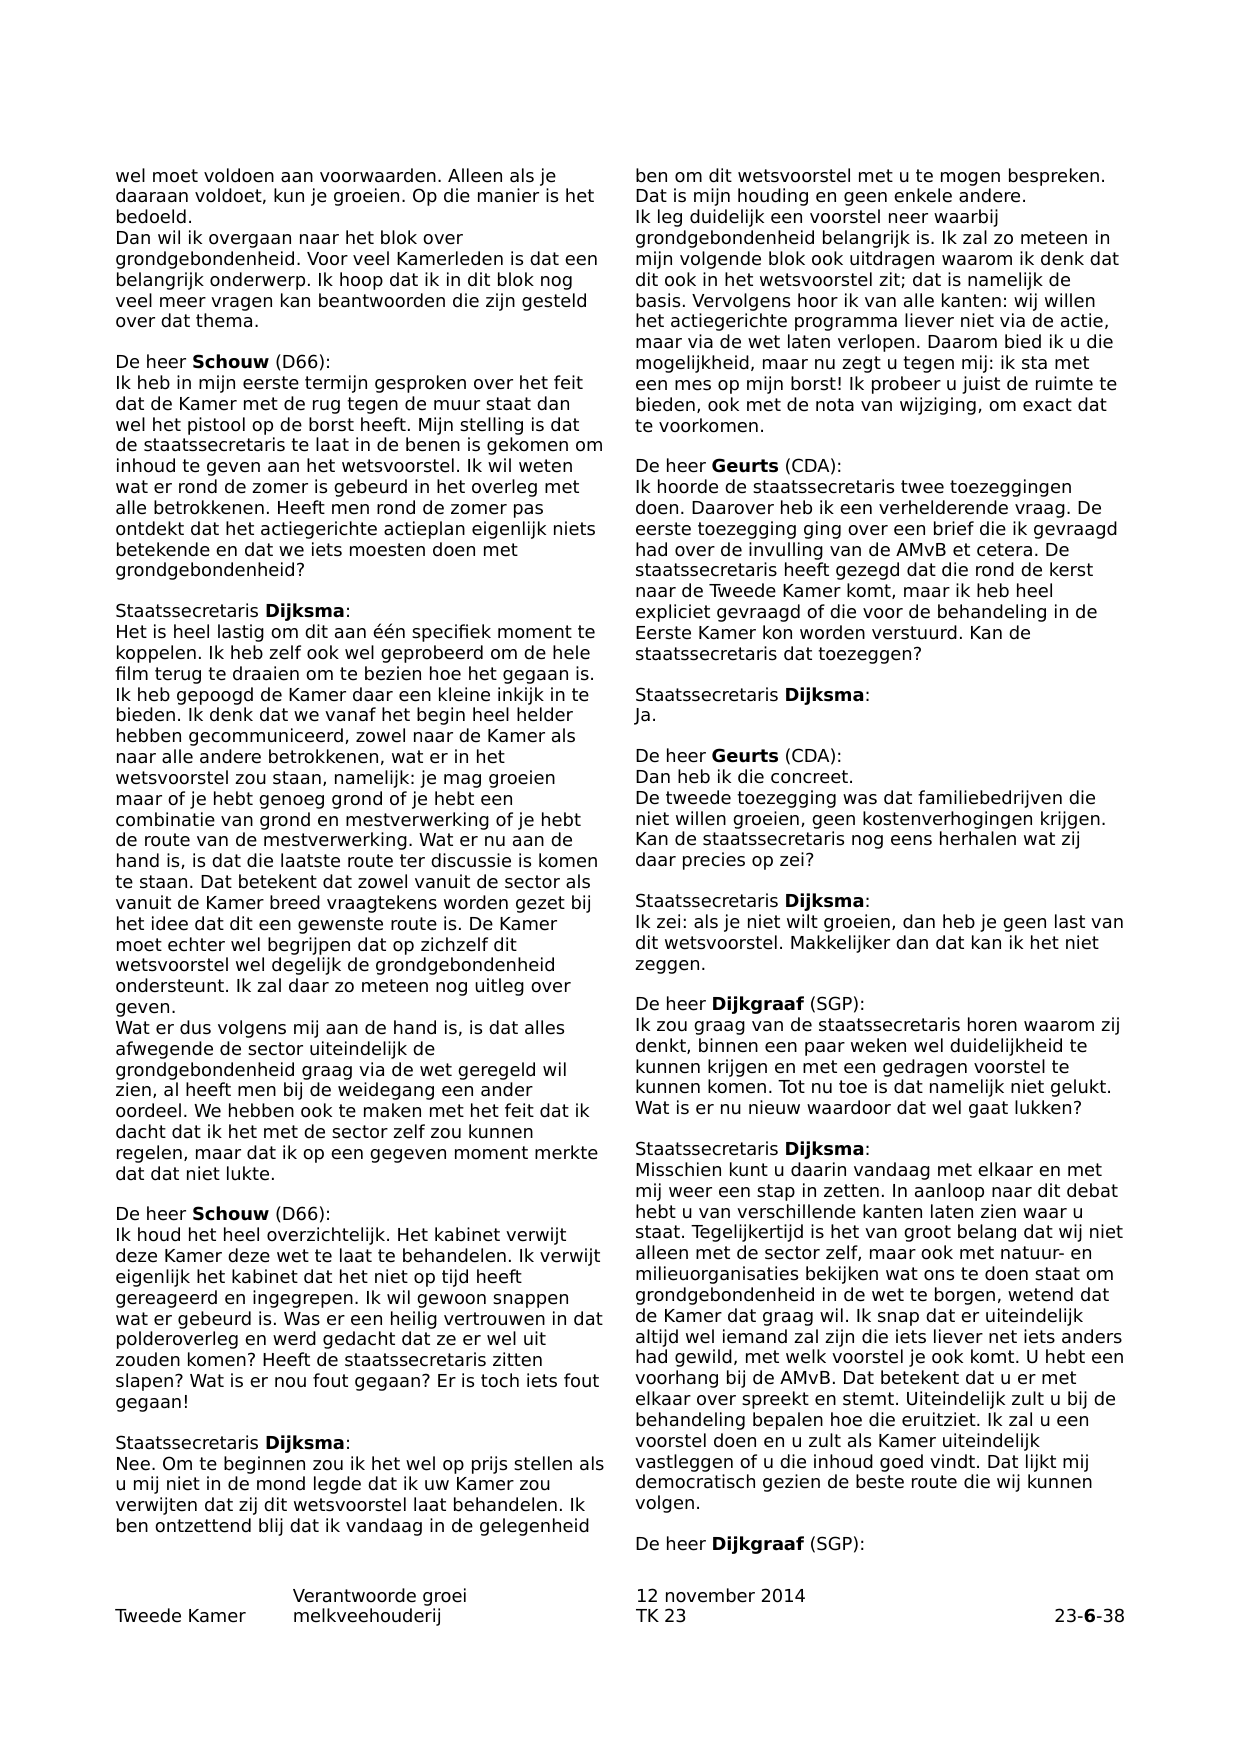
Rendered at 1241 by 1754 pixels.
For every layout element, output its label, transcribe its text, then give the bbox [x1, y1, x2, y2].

text Ik hoorde de staatssecretaris twee toezeggingen doen. Daarover heb ik een verhelderende vraag. De eerste toezegging ging over een brief die ik gevraagd had over de invulling van de AMvB et cetera. De staatssecretaris heeft gezegd dat die rond de kerst naar de Tweede Kamer komt, maar ik heb heel expliciet gevraagd of die voor de behandeling in de Eerste Kamer kon worden verstuurd. Kan de staatssecretaris dat toezeggen? [635, 477, 1125, 664]
text ben om dit wetsvoorstel met u te mogen bespreken. Dat is mijn houding en geen enkele andere. [635, 165, 1125, 207]
text Staatssecretaris Dijksma: [115, 1432, 605, 1453]
text De heer Schouw (D66): [115, 1204, 605, 1225]
text Ik zou graag van de staatssecretaris horen waarom zij denkt, binnen een paar weken wel duidelijkheid te kunnen krijgen en met een gedragen voorstel te kunnen komen. Tot nu toe is dat namelijk niet gelukt. Wat is er nu nieuw waardoor dat wel gaat lukken? [635, 1015, 1125, 1119]
text Het is heel lastig om dit aan één specifiek moment te koppelen. Ik heb zelf ook wel geprobeerd om de hele film terug te draaien om te bezien hoe het gegaan is. Ik heb gepoogd de Kamer daar een kleine inkijk in te bieden. Ik denk dat we vanaf het begin heel helder hebben gecommuniceerd, zowel naar de Kamer als naar alle andere betrokkenen, wat er in het wetsvoorstel zou staan, namelijk: je mag groeien maar of je hebt genoeg grond of je hebt een combinatie van grond en mestverwerking of je hebt de route van de mestverwerking. Wat er nu aan de hand is, is dat die laatste route ter discussie is komen te staan. Dat betekent dat zowel vanuit de sector als vanuit de Kamer breed vraagtekens worden gezet bij het idee dat dit een gewenste route is. De Kamer moet echter wel begrijpen dat op zichzelf dit wetsvoorstel wel degelijk de grondgebondenheid ondersteunt. Ik zal daar zo meteen nog uitleg over geven. [115, 622, 605, 1018]
text Dan wil ik overgaan naar het blok over grondgebondenheid. Voor veel Kamerleden is dat een belangrijk onderwerp. Ik hoop dat ik in dit blok nog veel meer vragen kan beantwoorden die zijn gesteld over dat thema. [115, 228, 605, 332]
text De heer Dijkgraaf (SGP): [635, 994, 1125, 1015]
text Staatssecretaris Dijksma: [115, 601, 605, 622]
text Staatssecretaris Dijksma: [635, 1139, 1125, 1160]
text Ik houd het heel overzichtelijk. Het kabinet verwijt deze Kamer deze wet te laat te behandelen. Ik verwijt eigenlijk het kabinet dat het niet op tijd heeft gereageerd en ingegrepen. Ik wil gewoon snappen wat er gebeurd is. Was er een heilig vertrouwen in dat polderoverleg en werd gedacht dat ze er wel uit zouden komen? Heeft de staatssecretaris zitten slapen? Wat is er nou fout gegaan? Er is toch iets fout gegaan! [115, 1225, 605, 1412]
text Ik heb in mijn eerste termijn gesproken over het feit dat de Kamer met de rug tegen de muur staat dan wel het pistool op de borst heeft. Mijn stelling is dat de staatssecretaris te laat in de benen is gekomen om inhoud te geven aan het wetsvoorstel. Ik wil weten wat er rond de zomer is gebeurd in het overleg met alle betrokkenen. Heeft men rond de zomer pas ontdekt dat het actiegerichte actieplan eigenlijk niets betekende en dat we iets moesten doen met grondgebondenheid? [115, 373, 605, 581]
text De tweede toezegging was dat familiebedrijven die niet willen groeien, geen kostenverhogingen krijgen. Kan de staatssecretaris nog eens herhalen wat zij daar precies op zei? [635, 787, 1125, 871]
text Ik leg duidelijk een voorstel neer waarbij grondgebondenheid belangrijk is. Ik zal zo meteen in mijn volgende blok ook uitdragen waarom ik denk dat dit ook in het wetsvoorstel zit; dat is namelijk de basis. Vervolgens hoor ik van alle kanten: wij willen het actiegerichte programma liever niet via de actie, maar via de wet laten verlopen. Daarom bied ik u die mogelijkheid, maar nu zegt u tegen mij: ik sta met een mes op mijn borst! Ik probeer u juist de ruimte te bieden, ook met de nota van wijziging, om exact dat te voorkomen. [635, 207, 1125, 436]
text Nee. Om te beginnen zou ik het wel op prijs stellen als u mij niet in de mond legde dat ik uw Kamer zou verwijten dat zij dit wetsvoorstel laat behandelen. Ik ben ontzettend blij dat ik vandaag in de gelegenheid [115, 1453, 605, 1537]
text Wat er dus volgens mij aan de hand is, is dat alles afwegende de sector uiteindelijk de grondgebondenheid graag via de wet geregeld wil zien, al heeft men bij de weidegang een ander oordeel. We hebben ook te maken met het feit dat ik dacht dat ik het met de sector zelf zou kunnen regelen, maar dat ik op een gegeven moment merkte dat dat niet lukte. [115, 1018, 605, 1184]
text Staatssecretaris Dijksma: [635, 891, 1125, 912]
text De heer Geurts (CDA): [635, 456, 1125, 477]
text De heer Geurts (CDA): [635, 746, 1125, 767]
text Misschien kunt u daarin vandaag met elkaar en met mij weer een stap in zetten. In aanloop naar dit debat hebt u van verschillende kanten laten zien waar u staat. Tegelijkertijd is het van groot belang dat wij niet alleen met de sector zelf, maar ook met natuur- en milieuorganisaties bekijken wat ons te doen staat om grondgebondenheid in de wet te borgen, wetend dat de Kamer dat graag wil. Ik snap dat er uiteindelijk altijd wel iemand zal zijn die iets liever net iets anders had gewild, met welk voorstel je ook komt. U hebt een voorhang bij de AMvB. Dat betekent dat u er met elkaar over spreekt en stemt. Uiteindelijk zult u bij de behandeling bepalen hoe die eruitziet. Ik zal u een voorstel doen en u zult als Kamer uiteindelijk vastleggen of u die inhoud goed vindt. Dat lijkt mij democratisch gezien de beste route die wij kunnen volgen. [635, 1160, 1125, 1514]
text Dan heb ik die concreet. [635, 767, 1125, 787]
text De heer Schouw (D66): [115, 352, 605, 373]
text Staatssecretaris Dijksma: [635, 684, 1125, 705]
text wel moet voldoen aan voorwaarden. Alleen als je daaraan voldoet, kun je groeien. Op die manier is het bedoeld. [115, 165, 605, 228]
text De heer Dijkgraaf (SGP): [635, 1534, 1125, 1554]
text Ja. [635, 705, 1125, 726]
text Ik zei: als je niet wilt groeien, dan heb je geen last van dit wetsvoorstel. Makkelijker dan dat kan ik het niet zeggen. [635, 912, 1125, 974]
